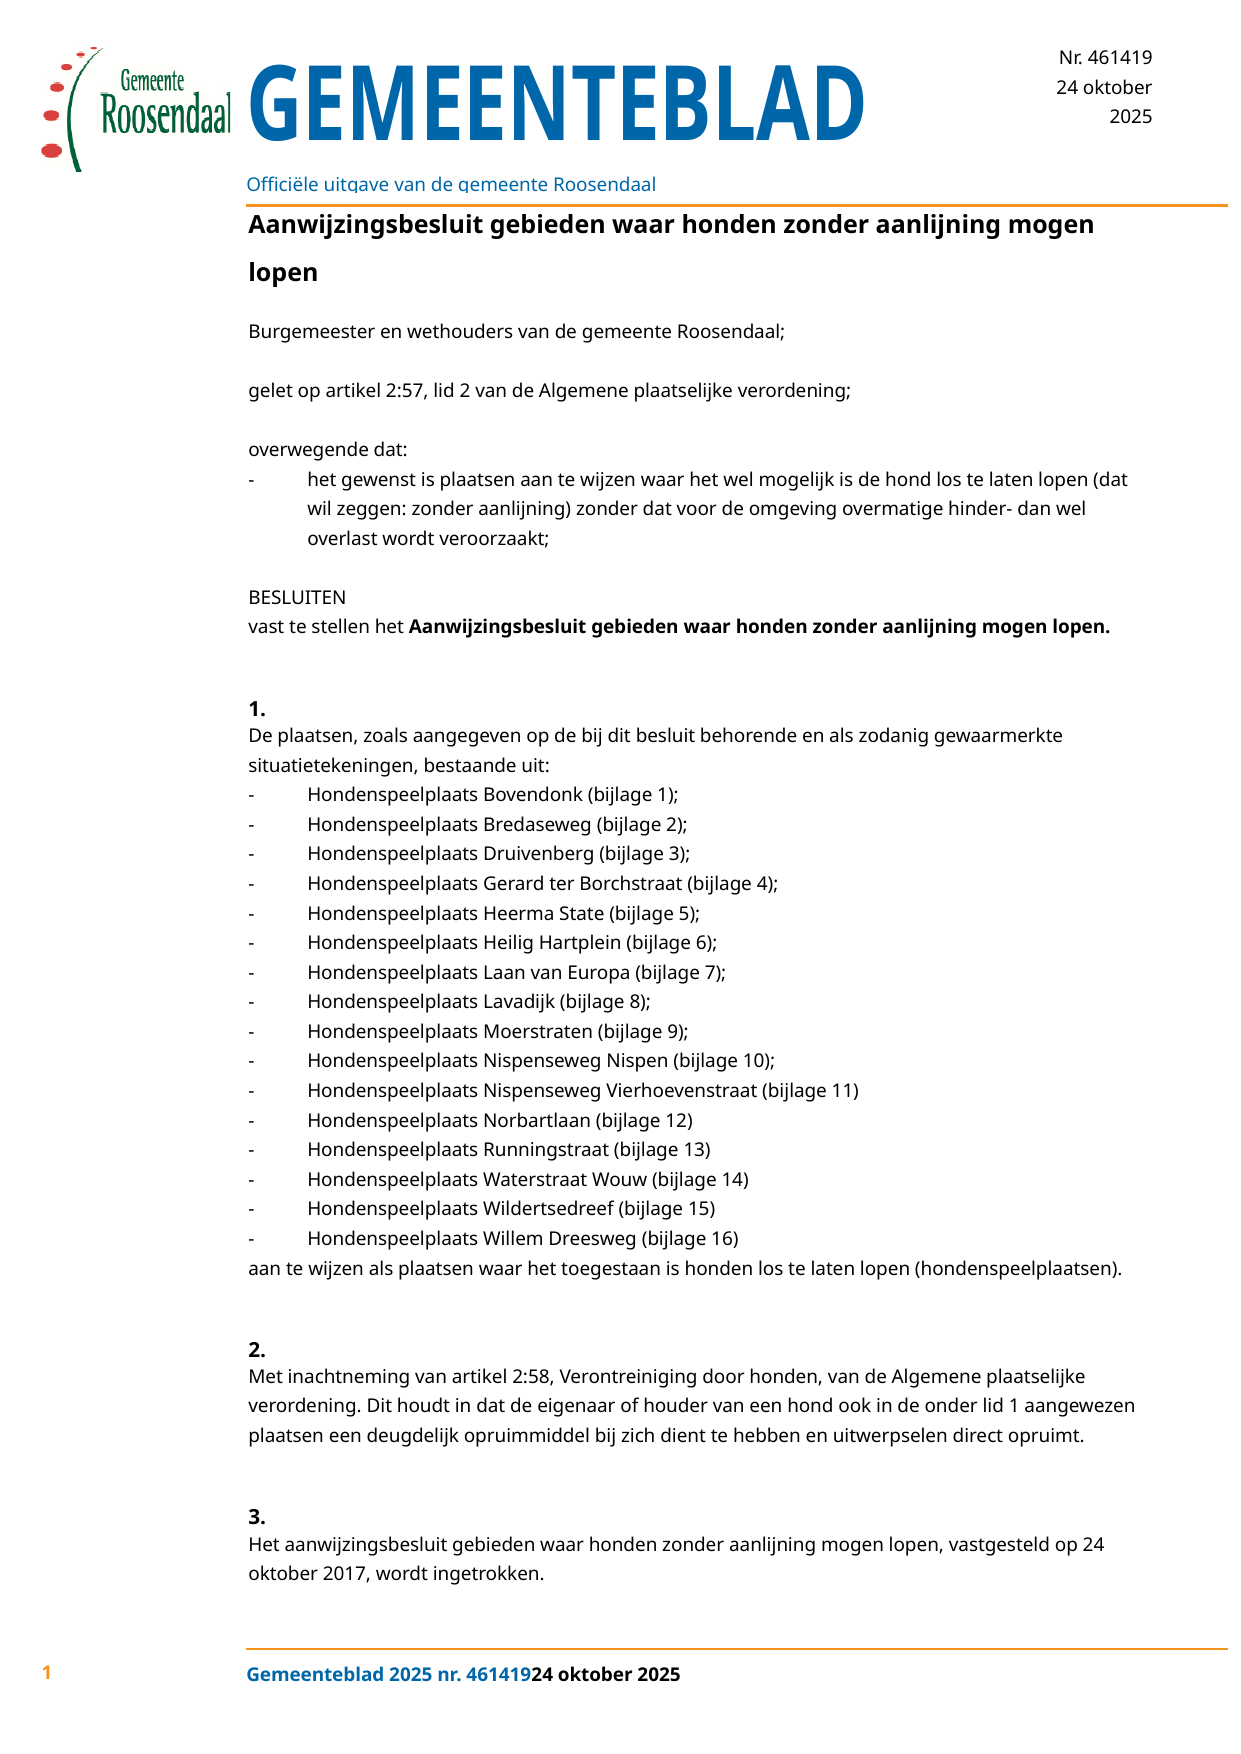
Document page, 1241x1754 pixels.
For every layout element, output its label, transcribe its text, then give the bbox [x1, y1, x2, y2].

list Hondenspeelplaats Runningstraat (bijlage 13) [248, 1136, 1152, 1162]
text 1. [248, 694, 1152, 722]
list Hondenspeelplaats Lavadijk (bijlage 8); [248, 988, 1152, 1014]
list Hondenspeelplaats Laan van Europa (bijlage 7); [248, 959, 1152, 984]
list Hondenspeelplaats Heerma State (bijlage 5); [248, 900, 1152, 925]
list Hondenspeelplaats Waterstraat Wouw (bijlage 14) [248, 1166, 1152, 1192]
list het gewenst is plaatsen aan te wijzen waar het wel mogelijk is de hond los te laten lopen (dat wil zeggen: zonder aanlijning) zonder dat voor de omgeving overmatige hinder- dan wel overlast wordt veroorzaakt; [248, 466, 1152, 551]
text BESLUITEN [248, 584, 1152, 610]
text Met inachtneming van artikel 2:58, Verontreiniging door honden, van de Algemene plaatselijke verordening. Dit houdt in dat de eigenaar of houder van een hond ook in de onder lid 1 aangewezen plaatsen een deugdelijk opruimmiddel bij zich dient te hebben en uitwerpselen direct opruimt. [248, 1363, 1152, 1448]
text gelet op artikel 2:57, lid 2 van de Algemene plaatselijke verordening; [248, 377, 1152, 403]
text Het aanwijzingsbesluit gebieden waar honden zonder aanlijning mogen lopen, vastgesteld op 24 oktober 2017, wordt ingetrokken. [248, 1531, 1152, 1586]
list Hondenspeelplaats Nispenseweg Nispen (bijlage 10); [248, 1048, 1152, 1073]
text vast te stellen het Aanwijzingsbesluit gebieden waar honden zonder aanlijning mogen lopen. [248, 614, 1152, 639]
list Hondenspeelplaats Nispenseweg Vierhoevenstraat (bijlage 11) [248, 1077, 1152, 1103]
text overwegende dat: [248, 436, 1152, 462]
list Hondenspeelplaats Norbartlaan (bijlage 12) [248, 1107, 1152, 1132]
text Burgemeester en wethouders van de gemeente Roosendaal; [248, 318, 1152, 344]
list Hondenspeelplaats Wildertsedreef (bijlage 15) [248, 1196, 1152, 1221]
text 2. [248, 1335, 1152, 1363]
list Hondenspeelplaats Druivenberg (bijlage 3); [248, 841, 1152, 866]
text De plaatsen, zoals aangegeven op de bij dit besluit behorende en als zodanig gewaarmerkte situatietekeningen, bestaande uit: [248, 722, 1152, 777]
list Hondenspeelplaats Bovendonk (bijlage 1); [248, 781, 1152, 807]
list Hondenspeelplaats Gerard ter Borchstraat (bijlage 4); [248, 870, 1152, 896]
text 3. [248, 1502, 1152, 1531]
list Hondenspeelplaats Bredaseweg (bijlage 2); [248, 811, 1152, 837]
text Aanwijzingsbesluit gebieden waar honden zonder aanlijning mogen lopen [248, 207, 1152, 288]
list Hondenspeelplaats Willem Dreesweg (bijlage 16) [248, 1225, 1152, 1251]
list Hondenspeelplaats Heilig Hartplein (bijlage 6); [248, 929, 1152, 955]
picture [41, 47, 231, 172]
list Hondenspeelplaats Moerstraten (bijlage 9); [248, 1018, 1152, 1044]
text aan te wijzen als plaatsen waar het toegestaan is honden los te laten lopen (hondenspeelplaatsen). [248, 1255, 1152, 1280]
